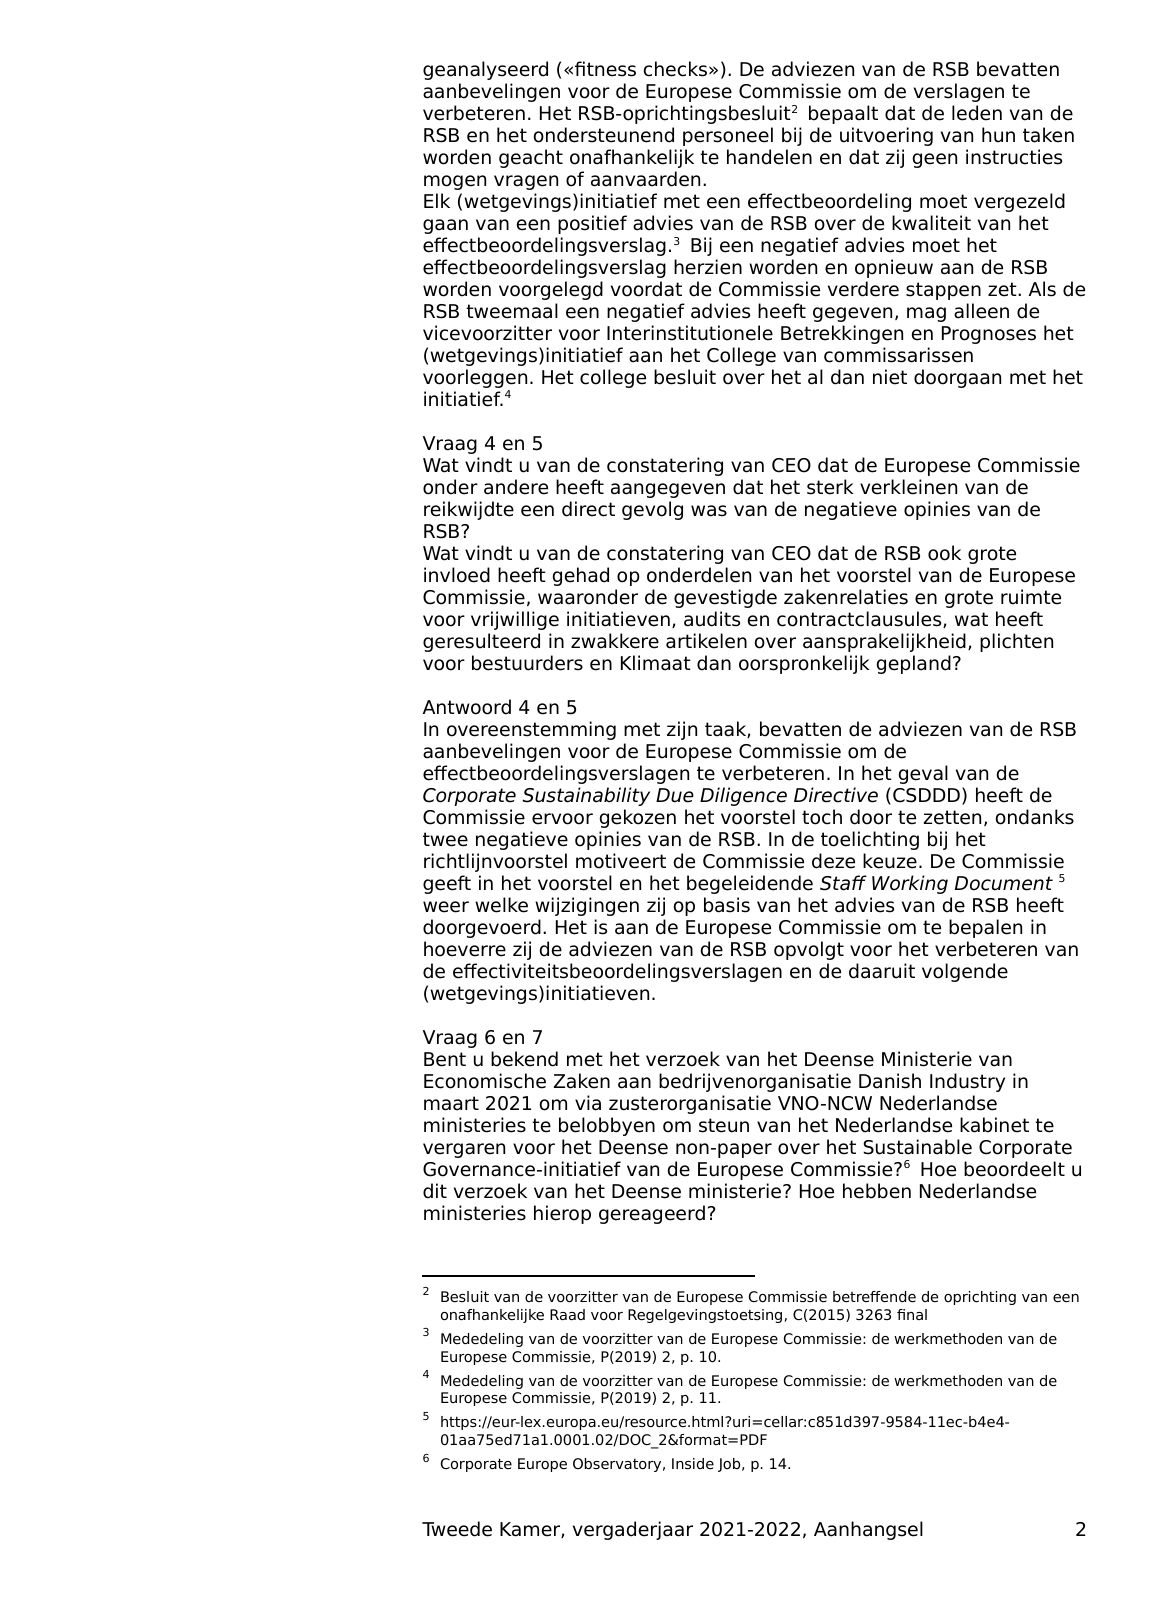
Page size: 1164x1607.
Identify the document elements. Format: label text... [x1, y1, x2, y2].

text https://eur-lex.europa.eu/resource.html?uri=cellar:c851d397-9584-11ec-b4e4-01aa75ed71a1.0001.02/DOC_2&format=PDF [422, 1410, 1087, 1449]
text Corporate Europe Observatory, Inside Job, p. 14. [422, 1452, 1087, 1474]
text Mededeling van de voorzitter van de Europese Commissie: de werkmethoden van de Europese Commissie, P(2019) 2, p. 11. [422, 1368, 1087, 1407]
text Wat vindt u van de constatering van CEO dat de RSB ook grote invloed heeft gehad op onderdelen van het voorstel van de Europese Commissie, waaronder de gevestigde zakenrelaties en grote ruimte voor vrijwillige initiatieven, audits en contractclausules, wat heeft geresulteerd in zwakkere artikelen over aansprakelijkheid, plichten voor bestuurders en Klimaat dan oorspronkelijk gepland? [422, 543, 1087, 675]
text geanalyseerd («fitness checks»). De adviezen van de RSB bevatten aanbevelingen voor de Europese Commissie om de verslagen te verbeteren. Het RSB-oprichtingsbesluit bepaalt dat de leden van de RSB en het ondersteunend personeel bij de uitvoering van hun taken worden geacht onafhankelijk te handelen en dat zij geen instructies mogen vragen of aanvaarden. [422, 59, 1087, 191]
text Bent u bekend met het verzoek van het Deense Ministerie van Economische Zaken aan bedrijvenorganisatie Danish Industry in maart 2021 om via zusterorganisatie VNO-NCW Nederlandse ministeries te belobbyen om steun van het Nederlandse kabinet te vergaren voor het Deense non-paper over het Sustainable Corporate Governance-initiatief van de Europese Commissie? Hoe beoordeelt u dit verzoek van het Deense ministerie? Hoe hebben Nederlandse ministeries hierop gereageerd? [422, 1049, 1087, 1224]
text Elk (wetgevings)initiatief met een effectbeoordeling moet vergezeld gaan van een positief advies van de RSB over de kwaliteit van het effectbeoordelingsverslag. Bij een negatief advies moet het effectbeoordelingsverslag herzien worden en opnieuw aan de RSB worden voorgelegd voordat de Commissie verdere stappen zet. Als de RSB tweemaal een negatief advies heeft gegeven, mag alleen de vicevoorzitter voor Interinstitutionele Betrekkingen en Prognoses het (wetgevings)initiatief aan het College van commissarissen voorleggen. Het college besluit over het al dan niet doorgaan met het initiatief. [422, 191, 1087, 411]
text In overeenstemming met zijn taak, bevatten de adviezen van de RSB aanbevelingen voor de Europese Commissie om de effectbeoordelingsverslagen te verbeteren. In het geval van de Corporate Sustainability Due Diligence Directive (CSDDD) heeft de Commissie ervoor gekozen het voorstel toch door te zetten, ondanks twee negatieve opinies van de RSB. In de toelichting bij het richtlijnvoorstel motiveert de Commissie deze keuze. De Commissie geeft in het voorstel en het begeleidende Staff Working Document weer welke wijzigingen zij op basis van het advies van de RSB heeft doorgevoerd. Het is aan de Europese Commissie om te bepalen in hoeverre zij de adviezen van de RSB opvolgt voor het verbeteren van de effectiviteitsbeoordelingsverslagen en de daaruit volgende (wetgevings)initiatieven. [422, 719, 1087, 1004]
text Vraag 6 en 7 [422, 1027, 1087, 1049]
text Besluit van de voorzitter van de Europese Commissie betreffende de oprichting van een onafhankelijke Raad voor Regelgevingstoetsing, C(2015) 3263 final [422, 1285, 1087, 1324]
text Vraag 4 en 5 [422, 433, 1087, 455]
text Mededeling van de voorzitter van de Europese Commissie: de werkmethoden van de Europese Commissie, P(2019) 2, p. 10. [422, 1327, 1087, 1366]
text Antwoord 4 en 5 [422, 697, 1087, 719]
text Wat vindt u van de constatering van CEO dat de Europese Commissie onder andere heeft aangegeven dat het sterk verkleinen van de reikwijdte een direct gevolg was van de negatieve opinies van de RSB? [422, 455, 1087, 543]
